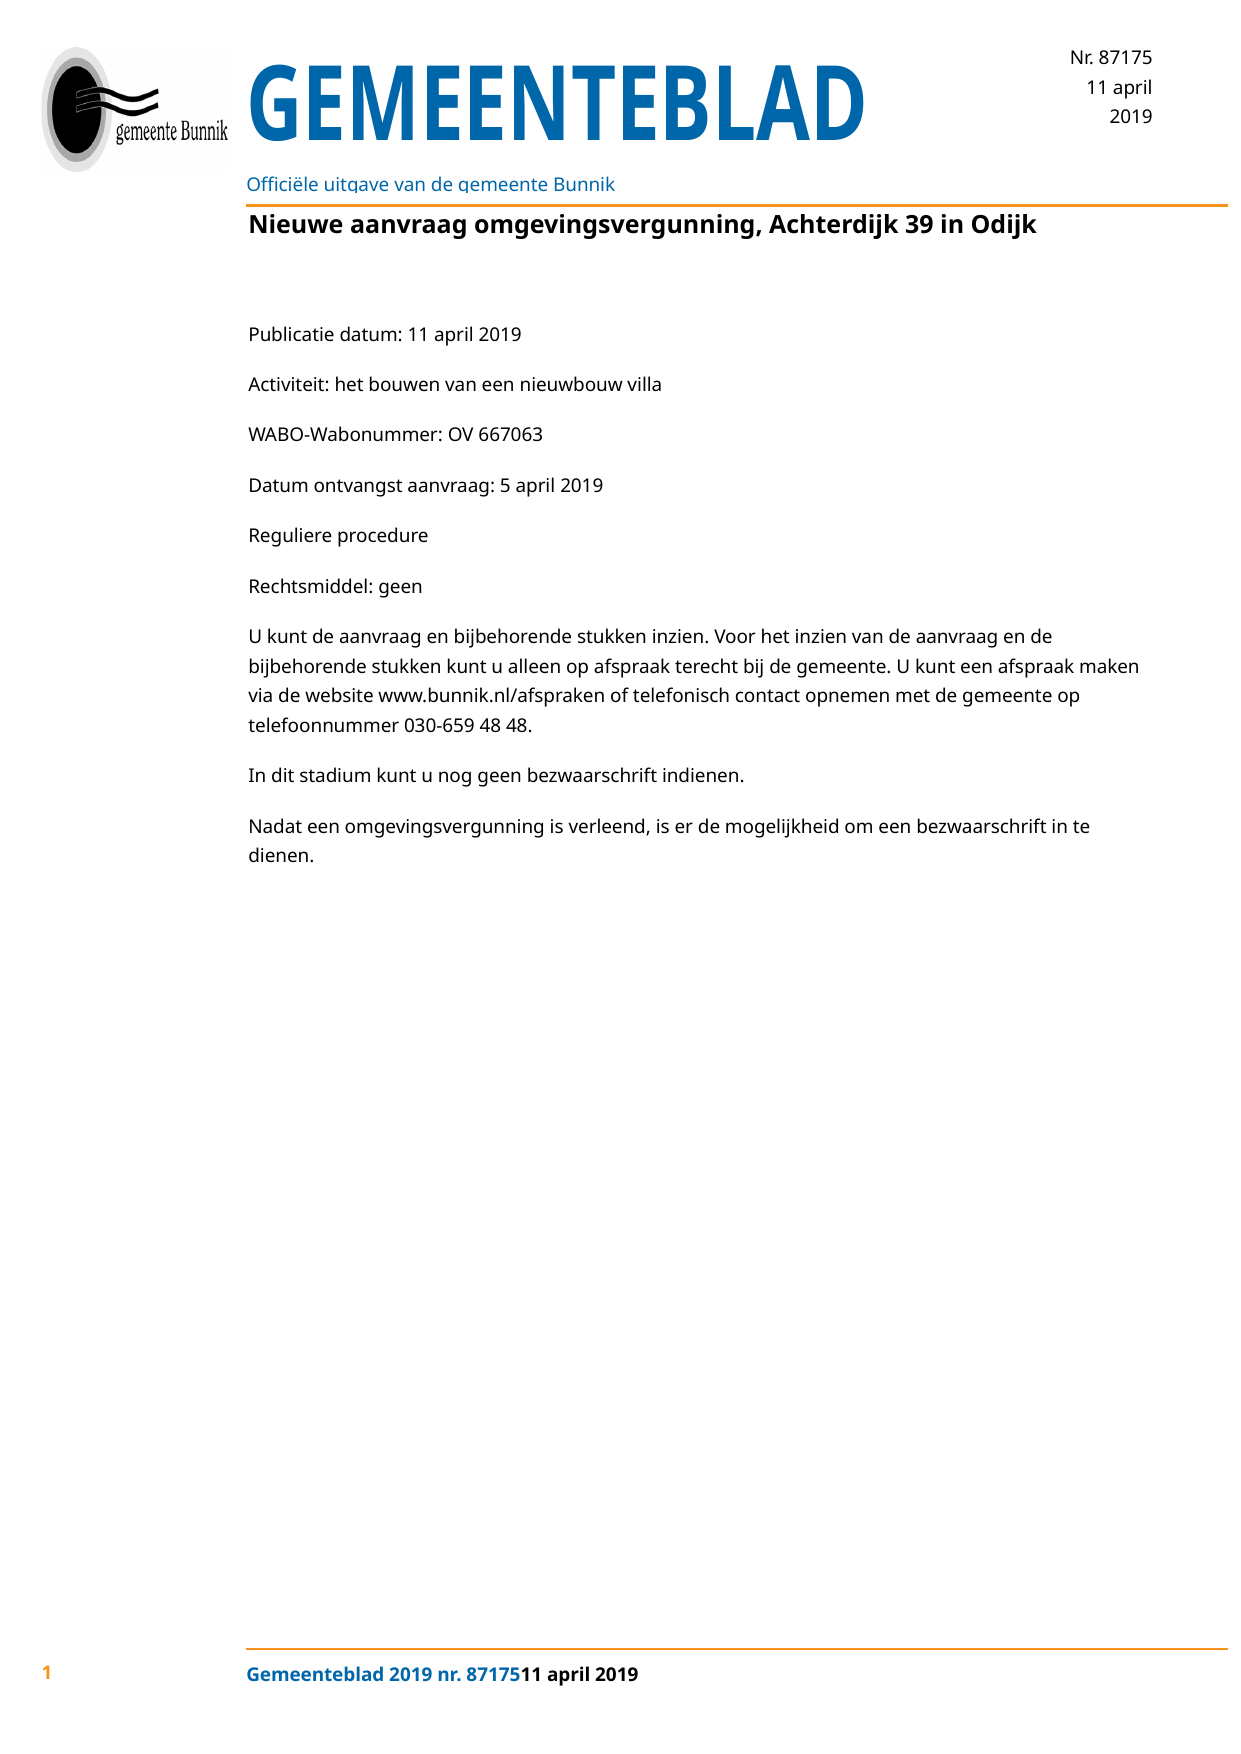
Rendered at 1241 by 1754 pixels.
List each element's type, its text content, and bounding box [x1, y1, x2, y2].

text Activiteit: het bouwen van een nieuwbouw villa [248, 371, 1152, 397]
picture [41, 47, 231, 172]
text In dit stadium kunt u nog geen bezwaarschrift indienen. [248, 762, 1152, 788]
text Reguliere procedure [248, 522, 1152, 548]
text Nadat een omgevingsvergunning is verleend, is er de mogelijkheid om een bezwaarschrift in te dienen. [248, 813, 1152, 868]
text WABO-Wabonummer: OV 667063 [248, 422, 1152, 447]
text Rechtsmiddel: geen [248, 573, 1152, 598]
text Publicatie datum: 11 april 2019 [248, 321, 1152, 346]
text U kunt de aanvraag en bijbehorende stukken inzien. Voor het inzien van de aanvraag en de bijbehorende stukken kunt u alleen op afspraak terecht bij de gemeente. U kunt een afspraak maken via de website www.bunnik.nl/afspraken of telefonisch contact opnemen met de gemeente op telefoonnummer 030-659 48 48. [248, 623, 1152, 738]
text Datum ontvangst aanvraag: 5 april 2019 [248, 472, 1152, 498]
text Nieuwe aanvraag omgevingsvergunning, Achterdijk 39 in Odijk [248, 207, 1152, 241]
